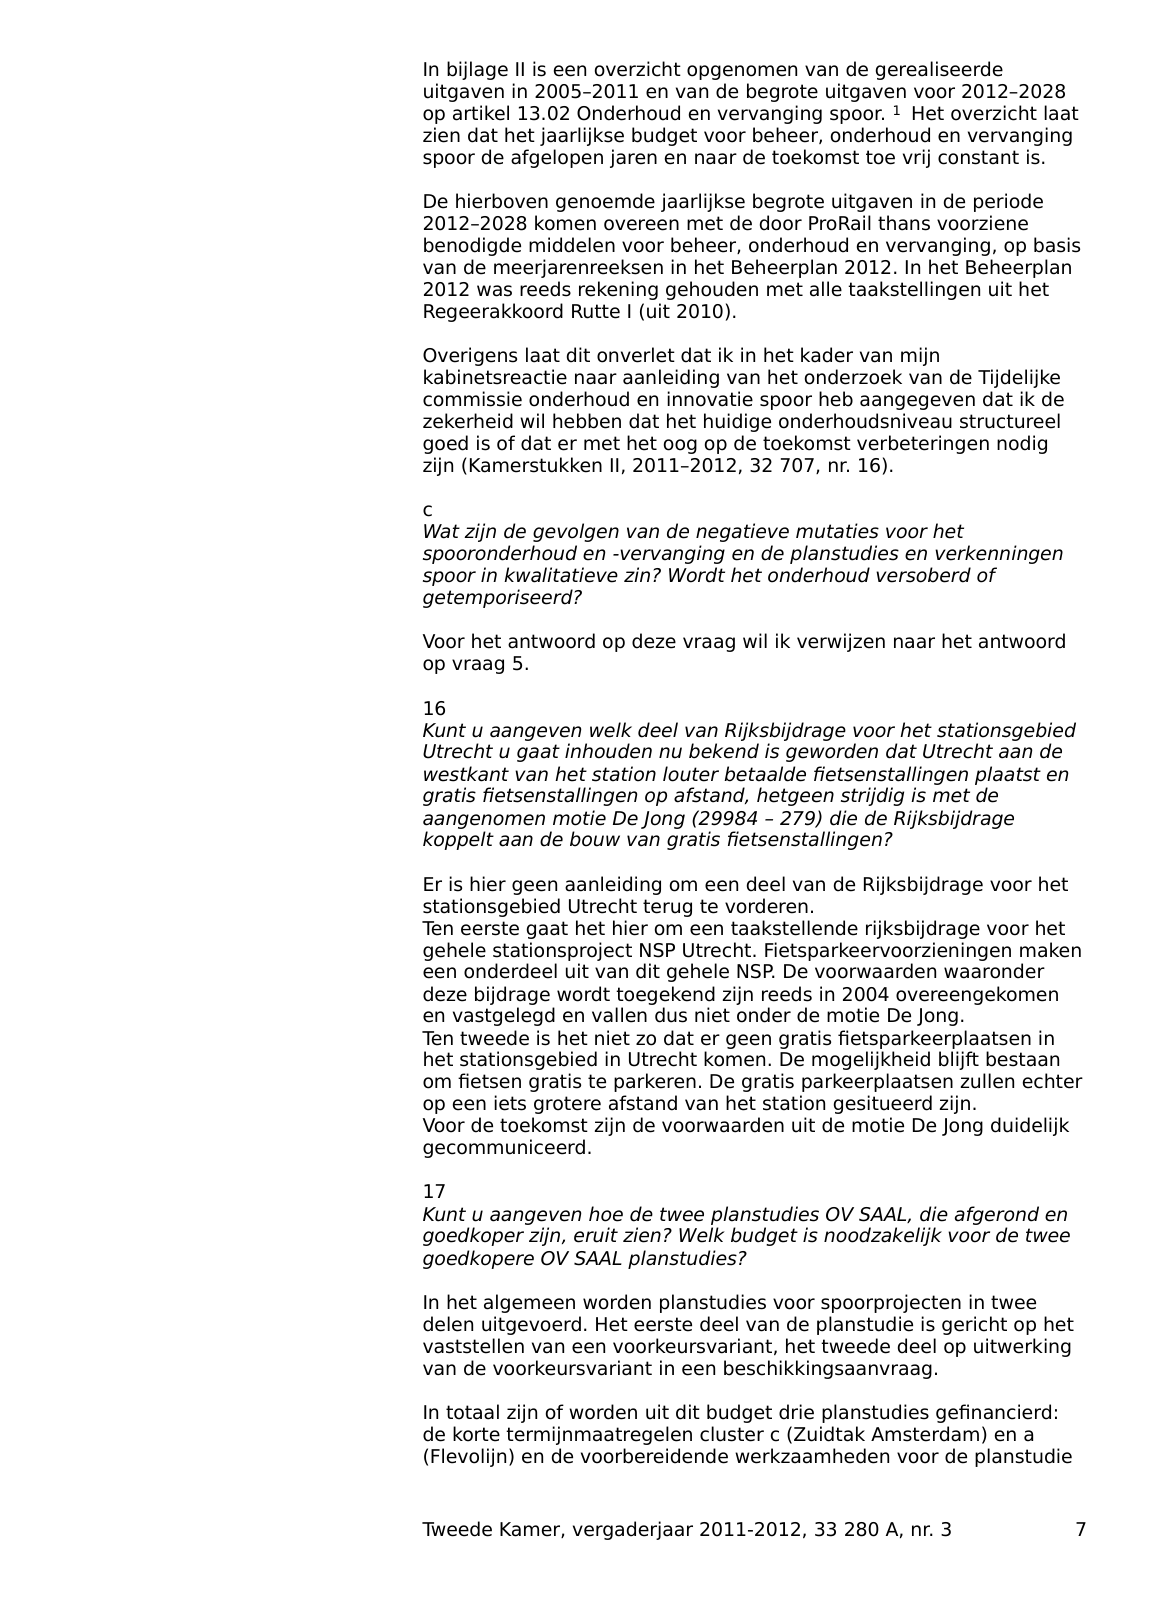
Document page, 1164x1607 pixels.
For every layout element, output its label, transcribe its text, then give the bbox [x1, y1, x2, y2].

text 16 [422, 697, 1087, 719]
text Overigens laat dit onverlet dat ik in het kader van mijn kabinetsreactie naar aanleiding van het onderzoek van de Tijdelijke commissie onderhoud en innovatie spoor heb aangegeven dat ik de zekerheid wil hebben dat het huidige onderhoudsniveau structureel goed is of dat er met het oog op de toekomst verbeteringen nodig zijn (Kamerstukken II, 2011–2012, 32 707, nr. 16). [422, 345, 1087, 477]
text Voor de toekomst zijn de voorwaarden uit de motie De Jong duidelijk gecommuniceerd. [422, 1115, 1087, 1159]
text Voor het antwoord op deze vraag wil ik verwijzen naar het antwoord op vraag 5. [422, 631, 1087, 675]
text Er is hier geen aanleiding om een deel van de Rijksbijdrage voor het stationsgebied Utrecht terug te vorderen. [422, 873, 1087, 917]
text Kunt u aangeven welk deel van Rijksbijdrage voor het stationsgebied Utrecht u gaat inhouden nu bekend is geworden dat Utrecht aan de westkant van het station louter betaalde fietsenstallingen plaatst en gratis fietsenstallingen op afstand, hetgeen strijdig is met de aangenomen motie De Jong (29984 – 279) die de Rijksbijdrage koppelt aan de bouw van gratis fietsenstallingen? [422, 719, 1087, 851]
text Ten tweede is het niet zo dat er geen gratis fietsparkeerplaatsen in het stationsgebied in Utrecht komen. De mogelijkheid blijft bestaan om fietsen gratis te parkeren. De gratis parkeerplaatsen zullen echter op een iets grotere afstand van het station gesitueerd zijn. [422, 1027, 1087, 1115]
text In bijlage II is een overzicht opgenomen van de gerealiseerde uitgaven in 2005–2011 en van de begrote uitgaven voor 2012–2028 op artikel 13.02 Onderhoud en vervanging spoor. 1 Het overzicht laat zien dat het jaarlijkse budget voor beheer, onderhoud en vervanging spoor de afgelopen jaren en naar de toekomst toe vrij constant is. [422, 59, 1087, 169]
text In het algemeen worden planstudies voor spoorprojecten in twee delen uitgevoerd. Het eerste deel van de planstudie is gericht op het vaststellen van een voorkeursvariant, het tweede deel op uitwerking van de voorkeursvariant in een beschikkingsaanvraag. [422, 1292, 1087, 1379]
text 17 [422, 1181, 1087, 1203]
text Kunt u aangeven hoe de twee planstudies OV SAAL, die afgerond en goedkoper zijn, eruit zien? Welk budget is noodzakelijk voor de twee goedkopere OV SAAL planstudies? [422, 1203, 1087, 1269]
text Wat zijn de gevolgen van de negatieve mutaties voor het spooronderhoud en -vervanging en de planstudies en verkenningen spoor in kwalitatieve zin? Wordt het onderhoud versoberd of getemporiseerd? [422, 521, 1087, 609]
text In totaal zijn of worden uit dit budget drie planstudies gefinancierd: de korte termijnmaatregelen cluster c (Zuidtak Amsterdam) en a (Flevolijn) en de voorbereidende werkzaamheden voor de planstudie [422, 1402, 1087, 1468]
text Ten eerste gaat het hier om een taakstellende rijksbijdrage voor het gehele stationsproject NSP Utrecht. Fietsparkeervoorzieningen maken een onderdeel uit van dit gehele NSP. De voorwaarden waaronder deze bijdrage wordt toegekend zijn reeds in 2004 overeengekomen en vastgelegd en vallen dus niet onder de motie De Jong. [422, 917, 1087, 1027]
text De hierboven genoemde jaarlijkse begrote uitgaven in de periode 2012–2028 komen overeen met de door ProRail thans voorziene benodigde middelen voor beheer, onderhoud en vervanging, op basis van de meerjarenreeksen in het Beheerplan 2012. In het Beheerplan 2012 was reeds rekening gehouden met alle taakstellingen uit het Regeerakkoord Rutte I (uit 2010). [422, 191, 1087, 323]
text c [422, 499, 1087, 521]
